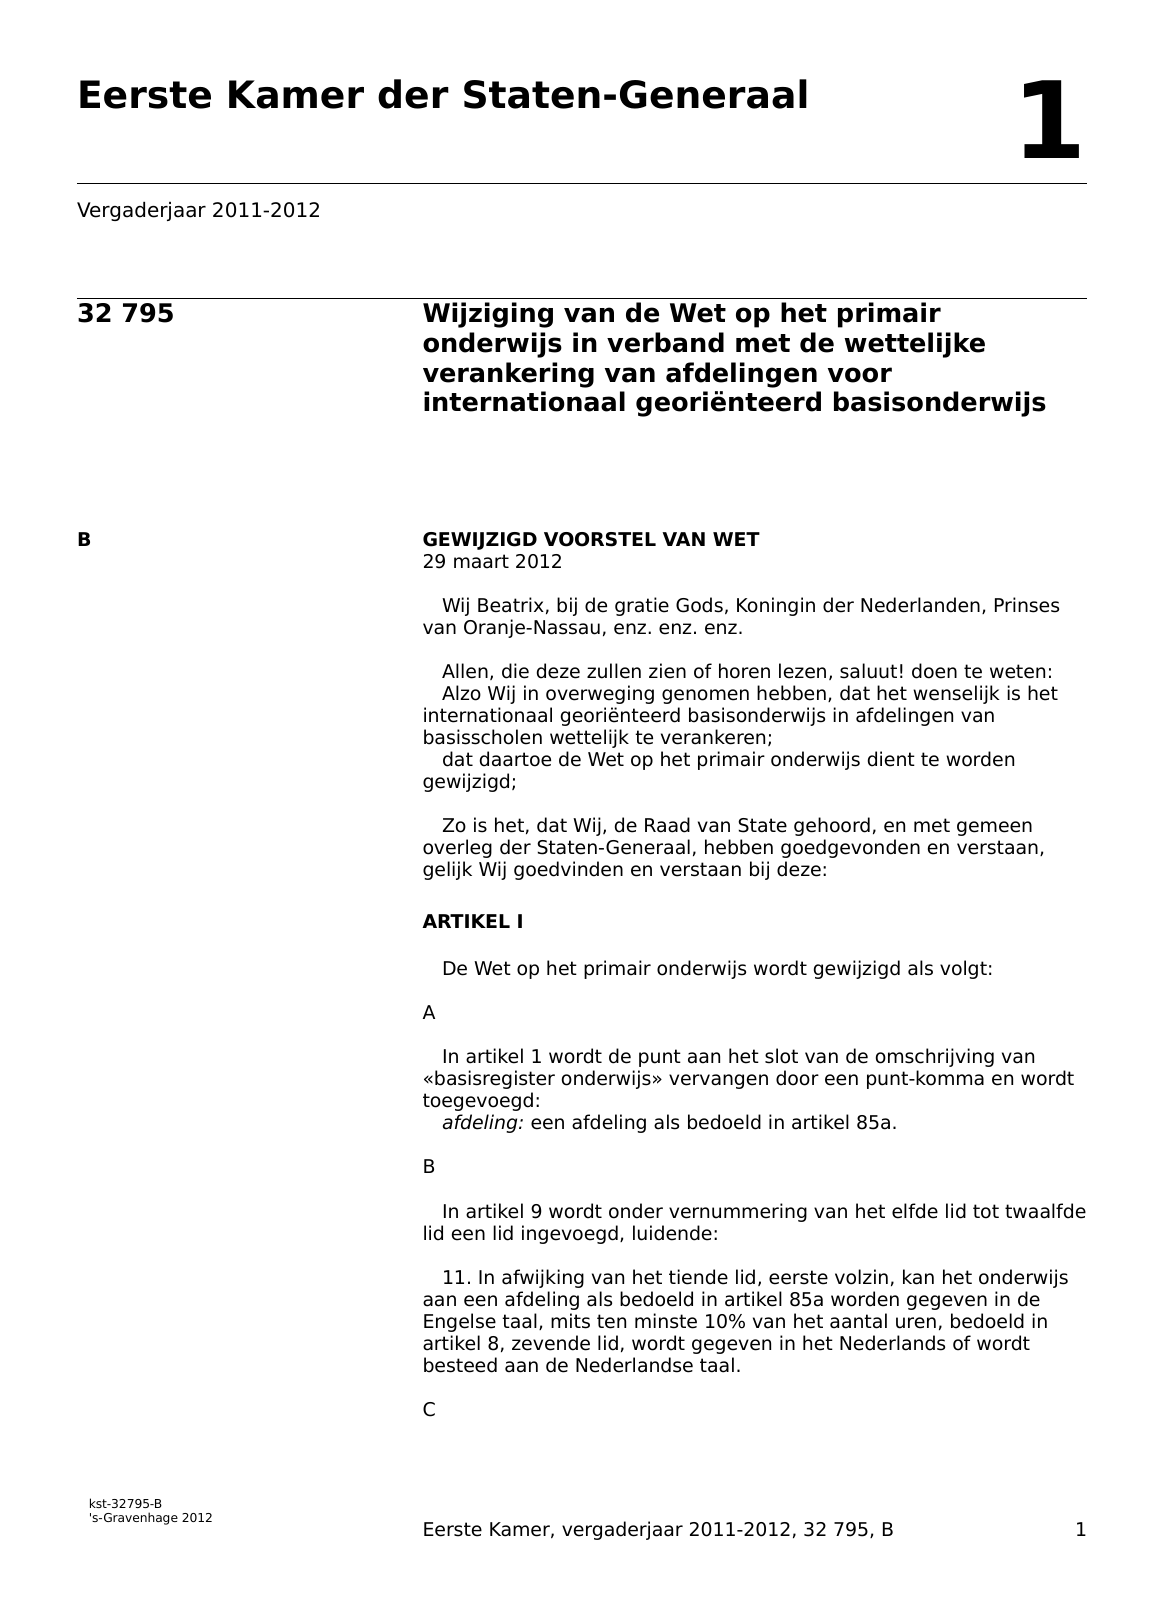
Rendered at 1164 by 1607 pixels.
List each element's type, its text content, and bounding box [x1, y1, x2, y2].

table_cell Vergaderjaar 2011-2012 [77, 184, 1087, 298]
text 's-Gravenhage 2012 [88, 1511, 323, 1525]
text Wij Beatrix, bij de gratie Gods, Koningin der Nederlanden, Prinses van Oranje-Nassau, enz. enz. enz. [422, 595, 1087, 639]
text kst-32795-B [88, 1497, 323, 1511]
text afdeling: een afdeling als bedoeld in artikel 85a. [422, 1112, 1087, 1134]
subtitle B GEWIJZIGD VOORSTEL VAN WET [77, 529, 1087, 551]
subtitle 32 795 Wijziging van de Wet op het primair onderwijs in verband met de wettelijke verankering van afdelingen voor internationaal georiënteerd basisonderwijs [77, 299, 1087, 418]
text C [422, 1399, 1087, 1421]
text 29 maart 2012 [422, 551, 1087, 573]
text Zo is het, dat Wij, de Raad van State gehoord, en met gemeen overleg der Staten-Generaal, hebben goedgevonden en verstaan, gelijk Wij goedvinden en verstaan bij deze: [422, 815, 1087, 881]
text A [422, 1002, 1087, 1024]
table_header 1 [886, 59, 1087, 183]
text In artikel 1 wordt de punt aan het slot van de omschrijving van «basisregister onderwijs» vervangen door een punt-komma en wordt toegevoegd: [422, 1046, 1087, 1112]
text De Wet op het primair onderwijs wordt gewijzigd als volgt: [422, 958, 1087, 980]
text In artikel 9 wordt onder vernummering van het elfde lid tot twaalfde lid een lid ingevoegd, luidende: [422, 1201, 1087, 1244]
text Alzo Wij in overweging genomen hebben, dat het wenselijk is het internationaal georiënteerd basisonderwijs in afdelingen van basisscholen wettelijk te verankeren; [422, 683, 1087, 749]
table_header Eerste Kamer der Staten-Generaal [77, 59, 886, 183]
subtitle ARTIKEL I [422, 911, 1087, 933]
text Allen, die deze zullen zien of horen lezen, saluut! doen te weten: [422, 661, 1087, 683]
text dat daartoe de Wet op het primair onderwijs dient te worden gewijzigd; [422, 749, 1087, 793]
text B [422, 1156, 1087, 1178]
text 11. In afwijking van het tiende lid, eerste volzin, kan het onderwijs aan een afdeling als bedoeld in artikel 85a worden gegeven in de Engelse taal, mits ten minste 10% van het aantal uren, bedoeld in artikel 8, zevende lid, wordt gegeven in het Nederlands of wordt besteed aan de Nederlandse taal. [422, 1267, 1087, 1377]
